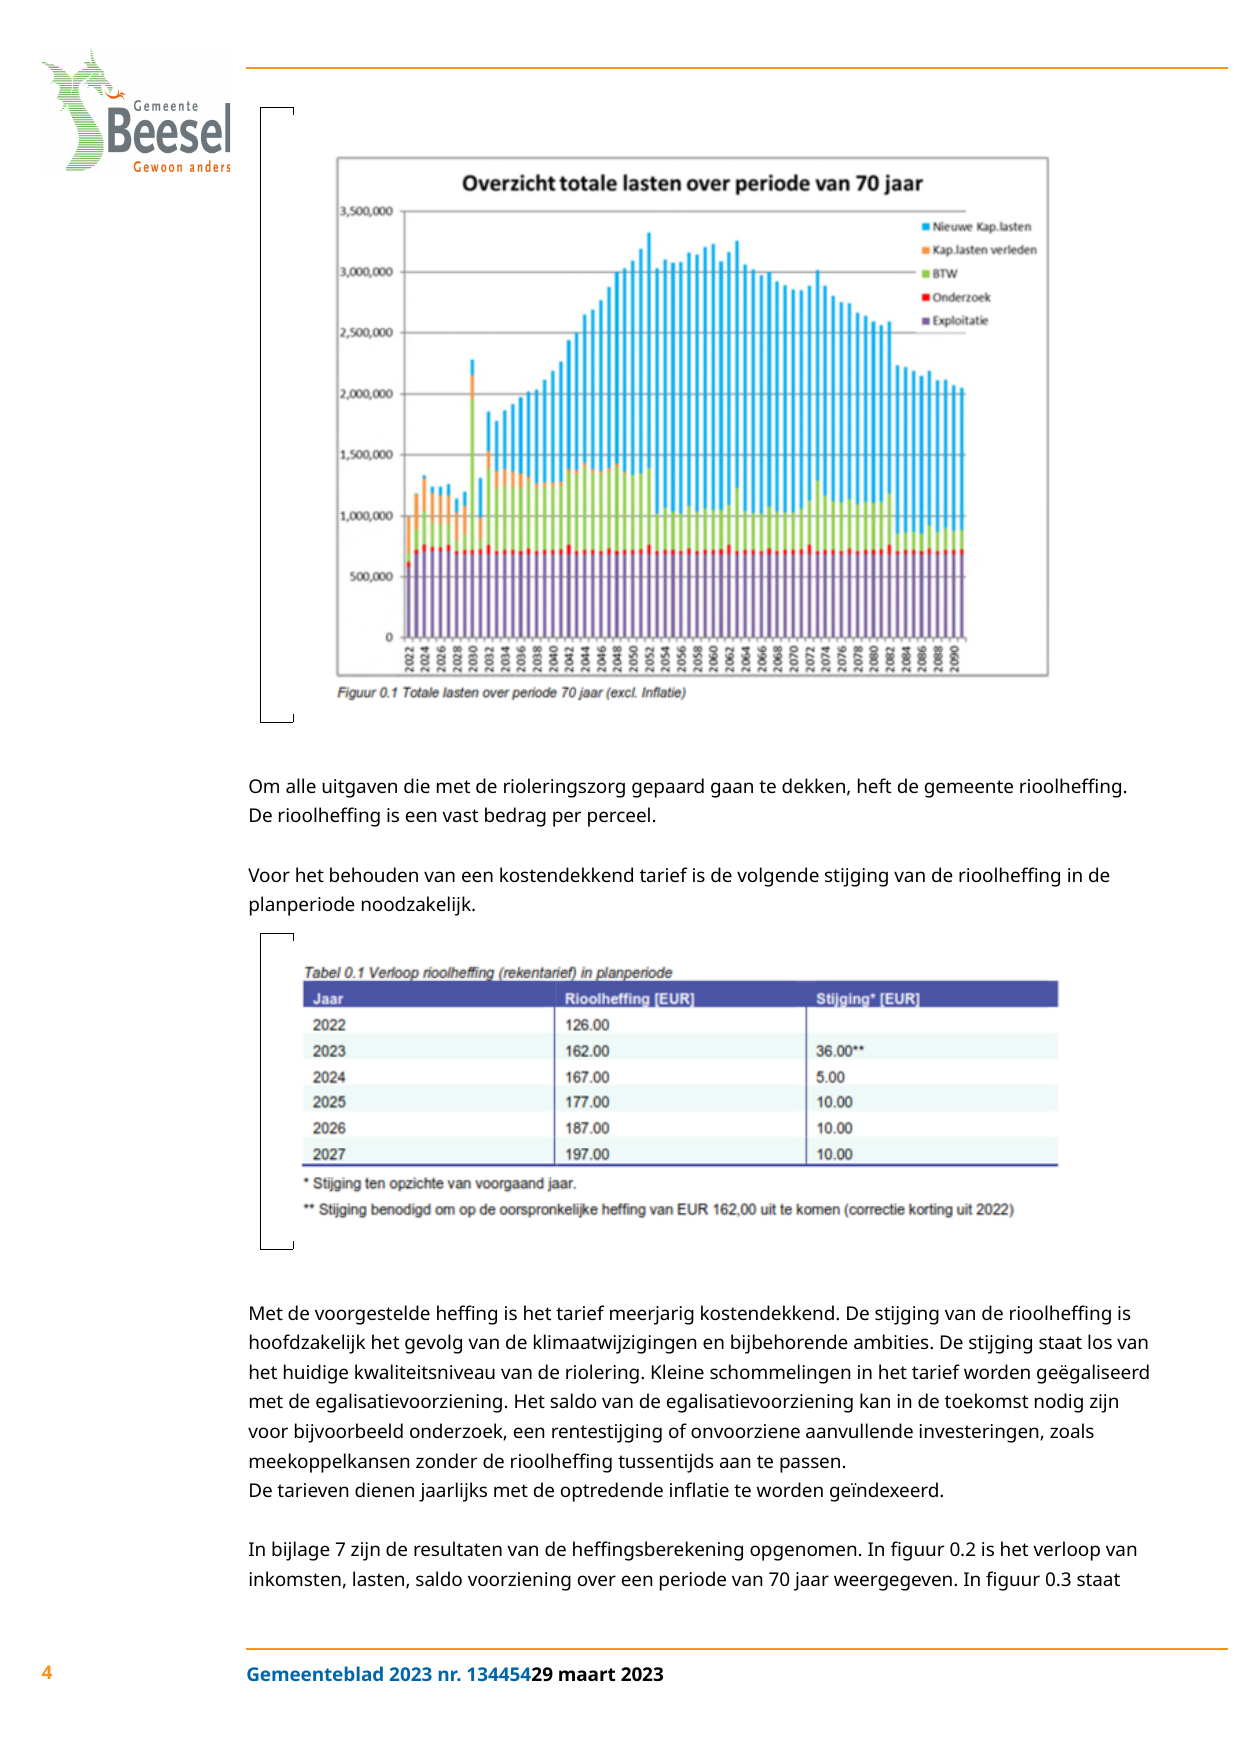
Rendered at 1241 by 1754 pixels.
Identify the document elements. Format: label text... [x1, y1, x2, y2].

text In bijlage 7 zijn de resultaten van de heffingsberekening opgenomen. In figuur 0.2 is het verloop van inkomsten, lasten, saldo voorziening over een periode van 70 jaar weergegeven. In figuur 0.3 staat [248, 1537, 1152, 1592]
text Met de voorgestelde heffing is het tarief meerjarig kostendekkend. De stijging van de rioolheffing is hoofdzakelijk het gevolg van de klimaatwijzigingen en bijbehorende ambities. De stijging staat los van het huidige kwaliteitsniveau van de riolering. Kleine schommelingen in het tarief worden geëgaliseerd met de egalisatievoorziening. Het saldo van de egalisatievoorziening kan in de toekomst nodig zijn voor bijvoorbeeld onderzoek, een rentestijging of onvoorziene aanvullende investeringen, zoals meekoppelkansen zonder de rioolheffing tussentijds aan te passen. [248, 1300, 1152, 1474]
text Voor het behouden van een kostendekkend tarief is de volgende stijging van de rioolheffing in de planperiode noodzakelijk. [248, 862, 1152, 917]
picture [268, 115, 1096, 714]
text Om alle uitgaven die met de rioleringszorg gepaard gaan te dekken, heft de gemeente rioolheffing. De rioolheffing is een vast bedrag per perceel. [248, 773, 1152, 828]
picture [41, 47, 231, 172]
text De tarieven dienen jaarlijks met de optredende inflatie te worden geïndexeerd. [248, 1477, 1152, 1503]
picture [268, 941, 1096, 1241]
